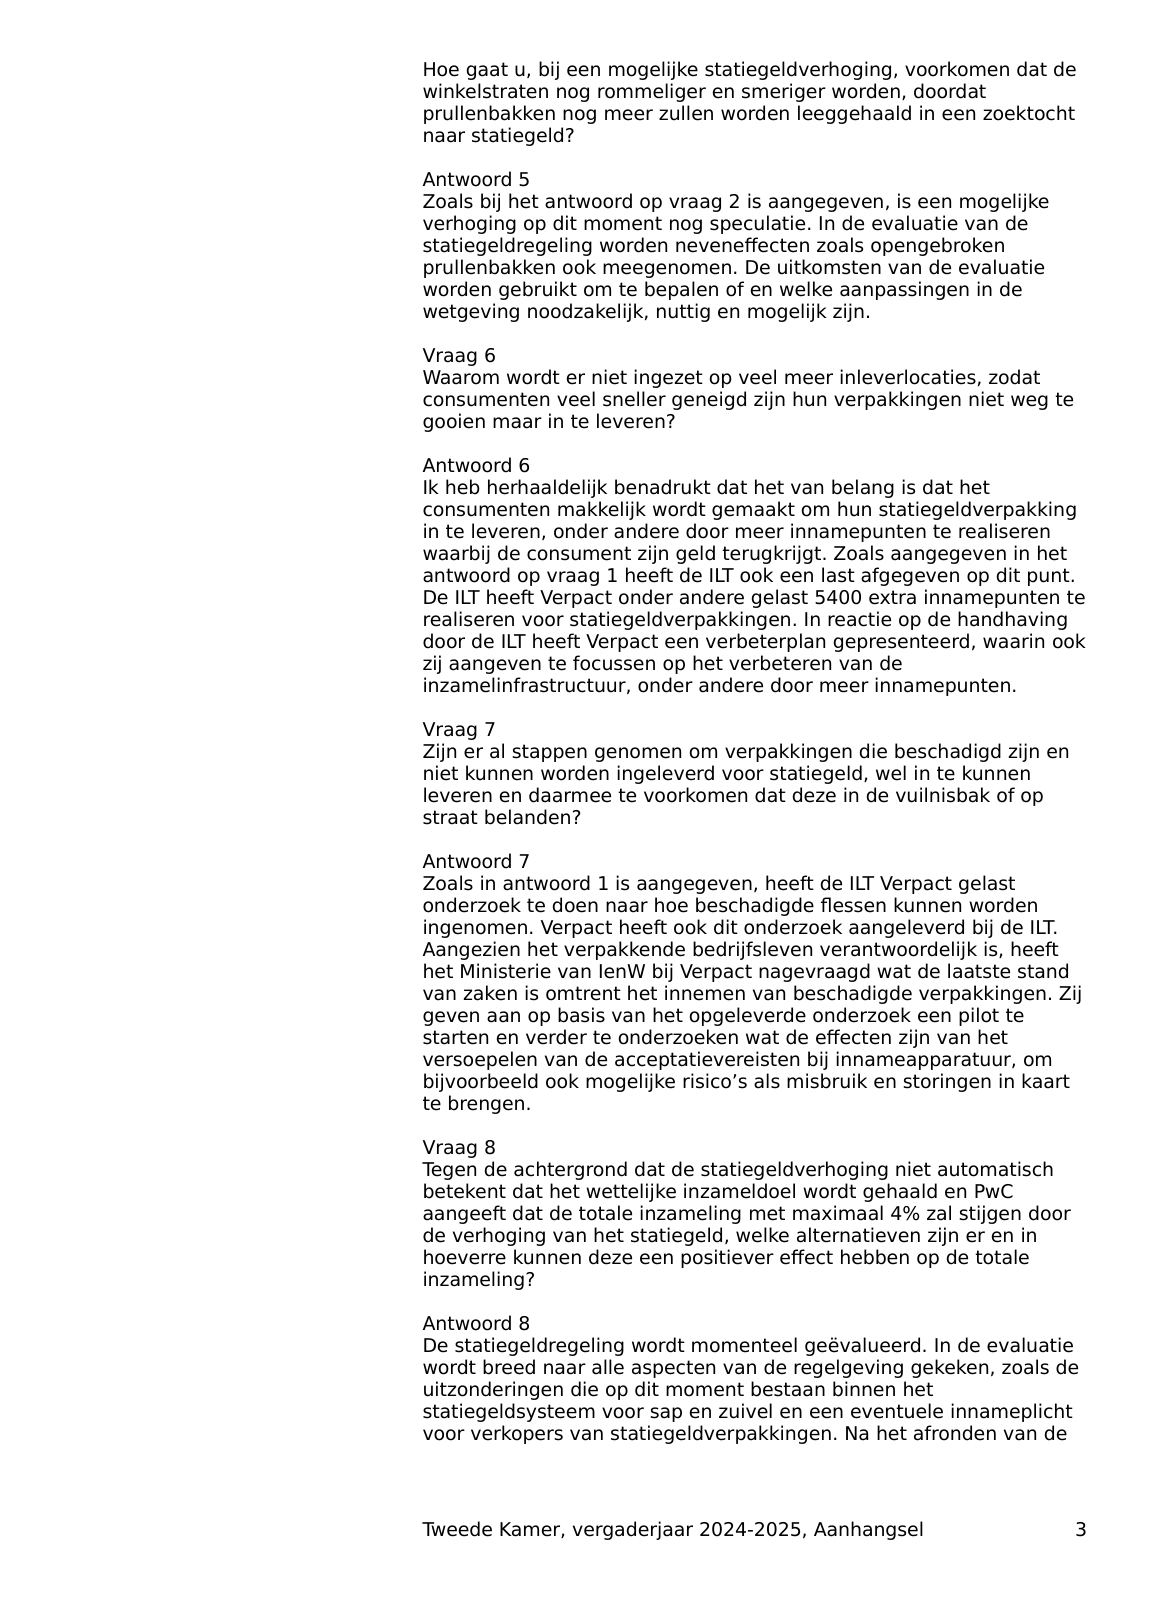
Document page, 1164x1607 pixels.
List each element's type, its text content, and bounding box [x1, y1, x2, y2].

text Zijn er al stappen genomen om verpakkingen die beschadigd zijn en niet kunnen worden ingeleverd voor statiegeld, wel in te kunnen leveren en daarmee te voorkomen dat deze in de vuilnisbak of op straat belanden? [422, 741, 1087, 829]
text Zoals in antwoord 1 is aangegeven, heeft de ILT Verpact gelast onderzoek te doen naar hoe beschadigde flessen kunnen worden ingenomen. Verpact heeft ook dit onderzoek aangeleverd bij de ILT. [422, 873, 1087, 939]
text Hoe gaat u, bij een mogelijke statiegeldverhoging, voorkomen dat de winkelstraten nog rommeliger en smeriger worden, doordat prullenbakken nog meer zullen worden leeggehaald in een zoektocht naar statiegeld? [422, 59, 1087, 147]
text Antwoord 8 [422, 1313, 1087, 1335]
text Vraag 8 [422, 1137, 1087, 1159]
text Aangezien het verpakkende bedrijfsleven verantwoordelijk is, heeft het Ministerie van IenW bij Verpact nagevraagd wat de laatste stand van zaken is omtrent het innemen van beschadigde verpakkingen. Zij geven aan op basis van het opgeleverde onderzoek een pilot te starten en verder te onderzoeken wat de effecten zijn van het versoepelen van de acceptatievereisten bij innameapparatuur, om bijvoorbeeld ook mogelijke risico’s als misbruik en storingen in kaart te brengen. [422, 939, 1087, 1115]
text Tegen de achtergrond dat de statiegeldverhoging niet automatisch betekent dat het wettelijke inzameldoel wordt gehaald en PwC aangeeft dat de totale inzameling met maximaal 4% zal stijgen door de verhoging van het statiegeld, welke alternatieven zijn er en in hoeverre kunnen deze een positiever effect hebben op de totale inzameling? [422, 1159, 1087, 1291]
text Antwoord 6 [422, 455, 1087, 477]
text Vraag 6 [422, 345, 1087, 367]
text Ik heb herhaaldelijk benadrukt dat het van belang is dat het consumenten makkelijk wordt gemaakt om hun statiegeldverpakking in te leveren, onder andere door meer innamepunten te realiseren waarbij de consument zijn geld terugkrijgt. Zoals aangegeven in het antwoord op vraag 1 heeft de ILT ook een last afgegeven op dit punt. De ILT heeft Verpact onder andere gelast 5400 extra innamepunten te realiseren voor statiegeldverpakkingen. In reactie op de handhaving door de ILT heeft Verpact een verbeterplan gepresenteerd, waarin ook zij aangeven te focussen op het verbeteren van de inzamelinfrastructuur, onder andere door meer innamepunten. [422, 477, 1087, 697]
text Vraag 7 [422, 719, 1087, 741]
text De statiegeldregeling wordt momenteel geëvalueerd. In de evaluatie wordt breed naar alle aspecten van de regelgeving gekeken, zoals de uitzonderingen die op dit moment bestaan binnen het statiegeldsysteem voor sap en zuivel en een eventuele innameplicht voor verkopers van statiegeldverpakkingen. Na het afronden van de [422, 1335, 1087, 1445]
text Antwoord 7 [422, 851, 1087, 873]
text Zoals bij het antwoord op vraag 2 is aangegeven, is een mogelijke verhoging op dit moment nog speculatie. In de evaluatie van de statiegeldregeling worden neveneffecten zoals opengebroken prullenbakken ook meegenomen. De uitkomsten van de evaluatie worden gebruikt om te bepalen of en welke aanpassingen in de wetgeving noodzakelijk, nuttig en mogelijk zijn. [422, 191, 1087, 323]
text Antwoord 5 [422, 169, 1087, 191]
text Waarom wordt er niet ingezet op veel meer inleverlocaties, zodat consumenten veel sneller geneigd zijn hun verpakkingen niet weg te gooien maar in te leveren? [422, 367, 1087, 433]
